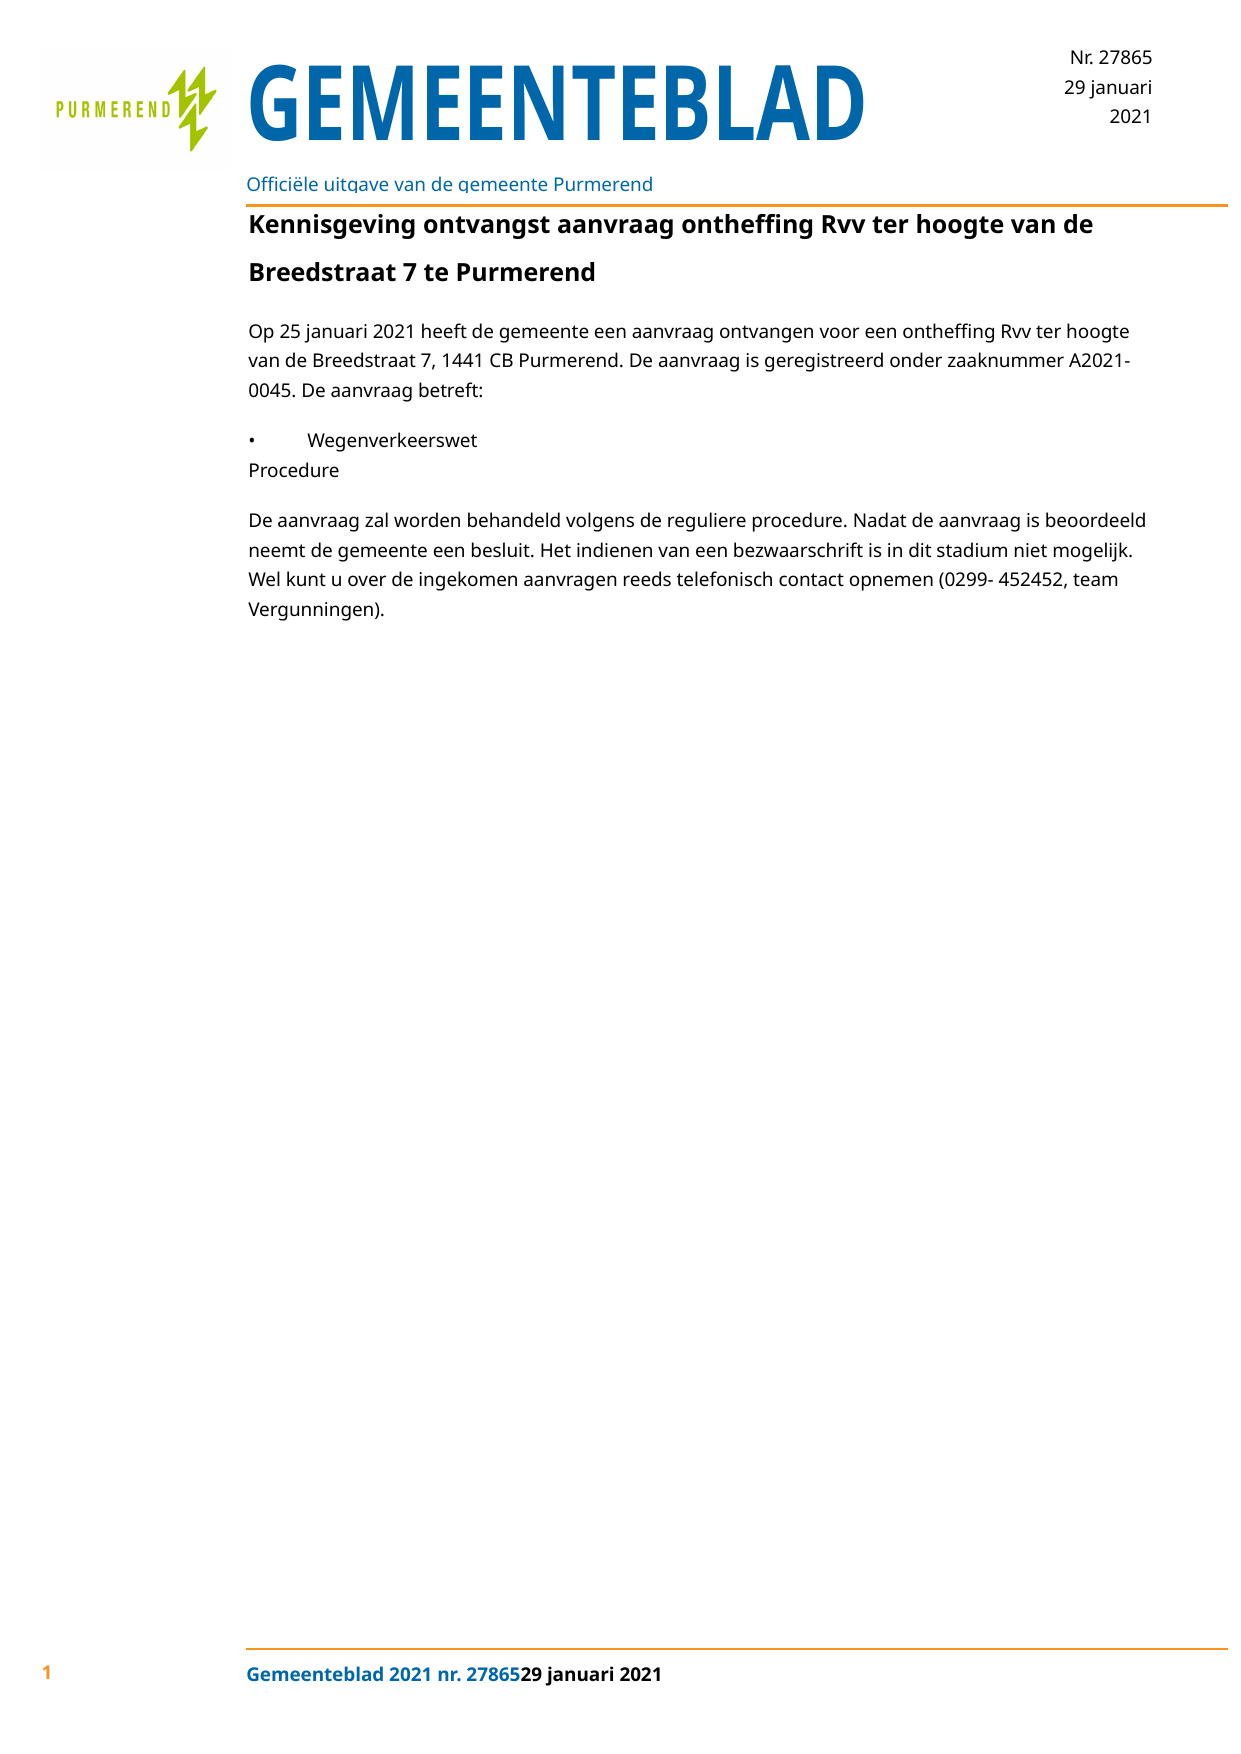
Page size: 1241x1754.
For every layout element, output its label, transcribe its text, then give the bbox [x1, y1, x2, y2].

list Wegenverkeerswet [248, 427, 1152, 453]
picture [41, 47, 231, 172]
text De aanvraag zal worden behandeld volgens de reguliere procedure. Nadat de aanvraag is beoordeeld neemt de gemeente een besluit. Het indienen van een bezwaarschrift is in dit stadium niet mogelijk. Wel kunt u over de ingekomen aanvragen reeds telefonisch contact opnemen (0299- 452452, team Vergunningen). [248, 507, 1152, 622]
text Kennisgeving ontvangst aanvraag ontheffing Rvv ter hoogte van de Breedstraat 7 te Purmerend [248, 207, 1152, 288]
text Op 25 januari 2021 heeft de gemeente een aanvraag ontvangen voor een ontheffing Rvv ter hoogte van de Breedstraat 7, 1441 CB Purmerend. De aanvraag is geregistreerd onder zaaknummer A2021-0045. De aanvraag betreft: [248, 318, 1152, 403]
text Procedure [248, 457, 1152, 483]
